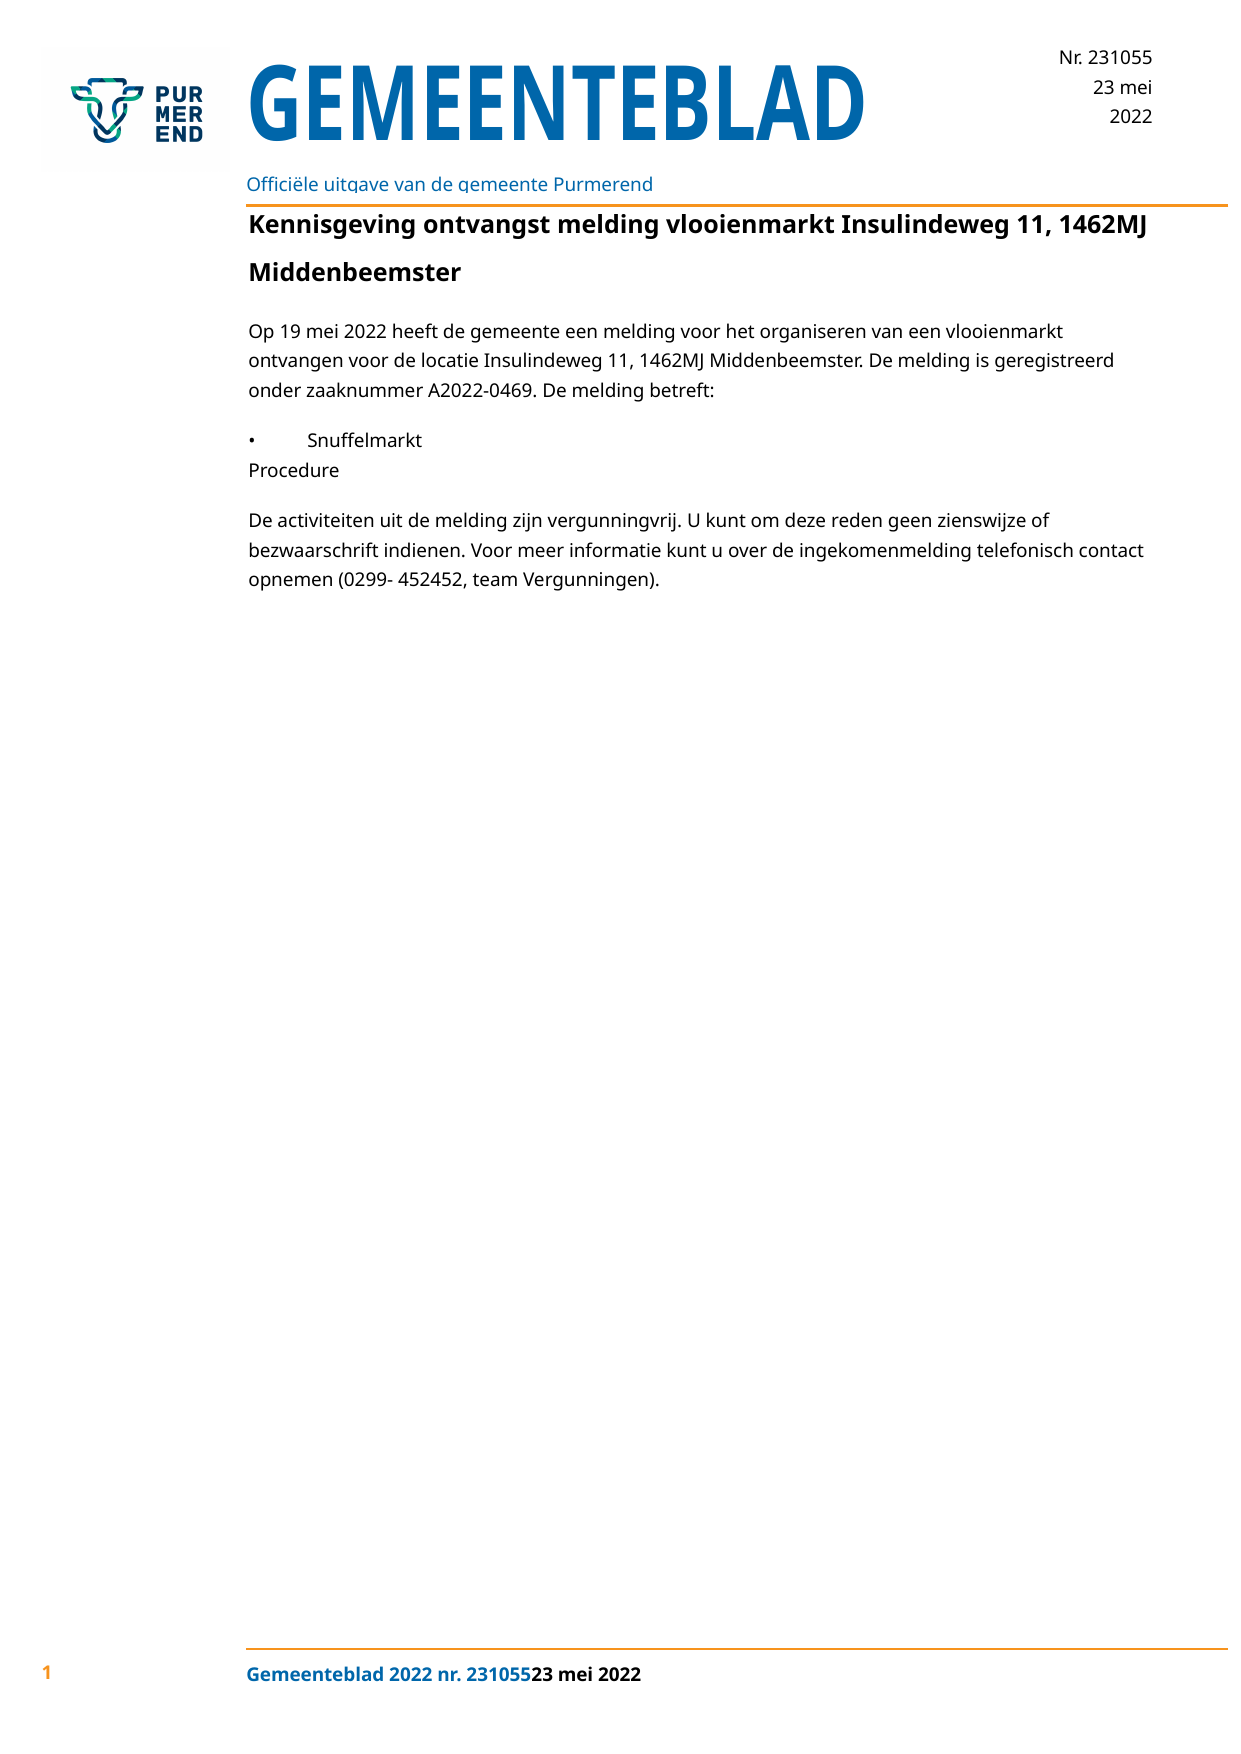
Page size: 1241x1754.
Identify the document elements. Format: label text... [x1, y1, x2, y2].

text De activiteiten uit de melding zijn vergunningvrij. U kunt om deze reden geen zienswijze of bezwaarschrift indienen. Voor meer informatie kunt u over de ingekomenmelding telefonisch contact opnemen (0299- 452452, team Vergunningen). [248, 507, 1152, 592]
text Op 19 mei 2022 heeft de gemeente een melding voor het organiseren van een vlooienmarkt ontvangen voor de locatie Insulindeweg 11, 1462MJ Middenbeemster. De melding is geregistreerd onder zaaknummer A2022-0469. De melding betreft: [248, 318, 1152, 403]
text Kennisgeving ontvangst melding vlooienmarkt Insulindeweg 11, 1462MJ Middenbeemster [248, 207, 1152, 288]
picture [41, 47, 231, 172]
list Snuffelmarkt [248, 427, 1152, 453]
text Procedure [248, 457, 1152, 483]
